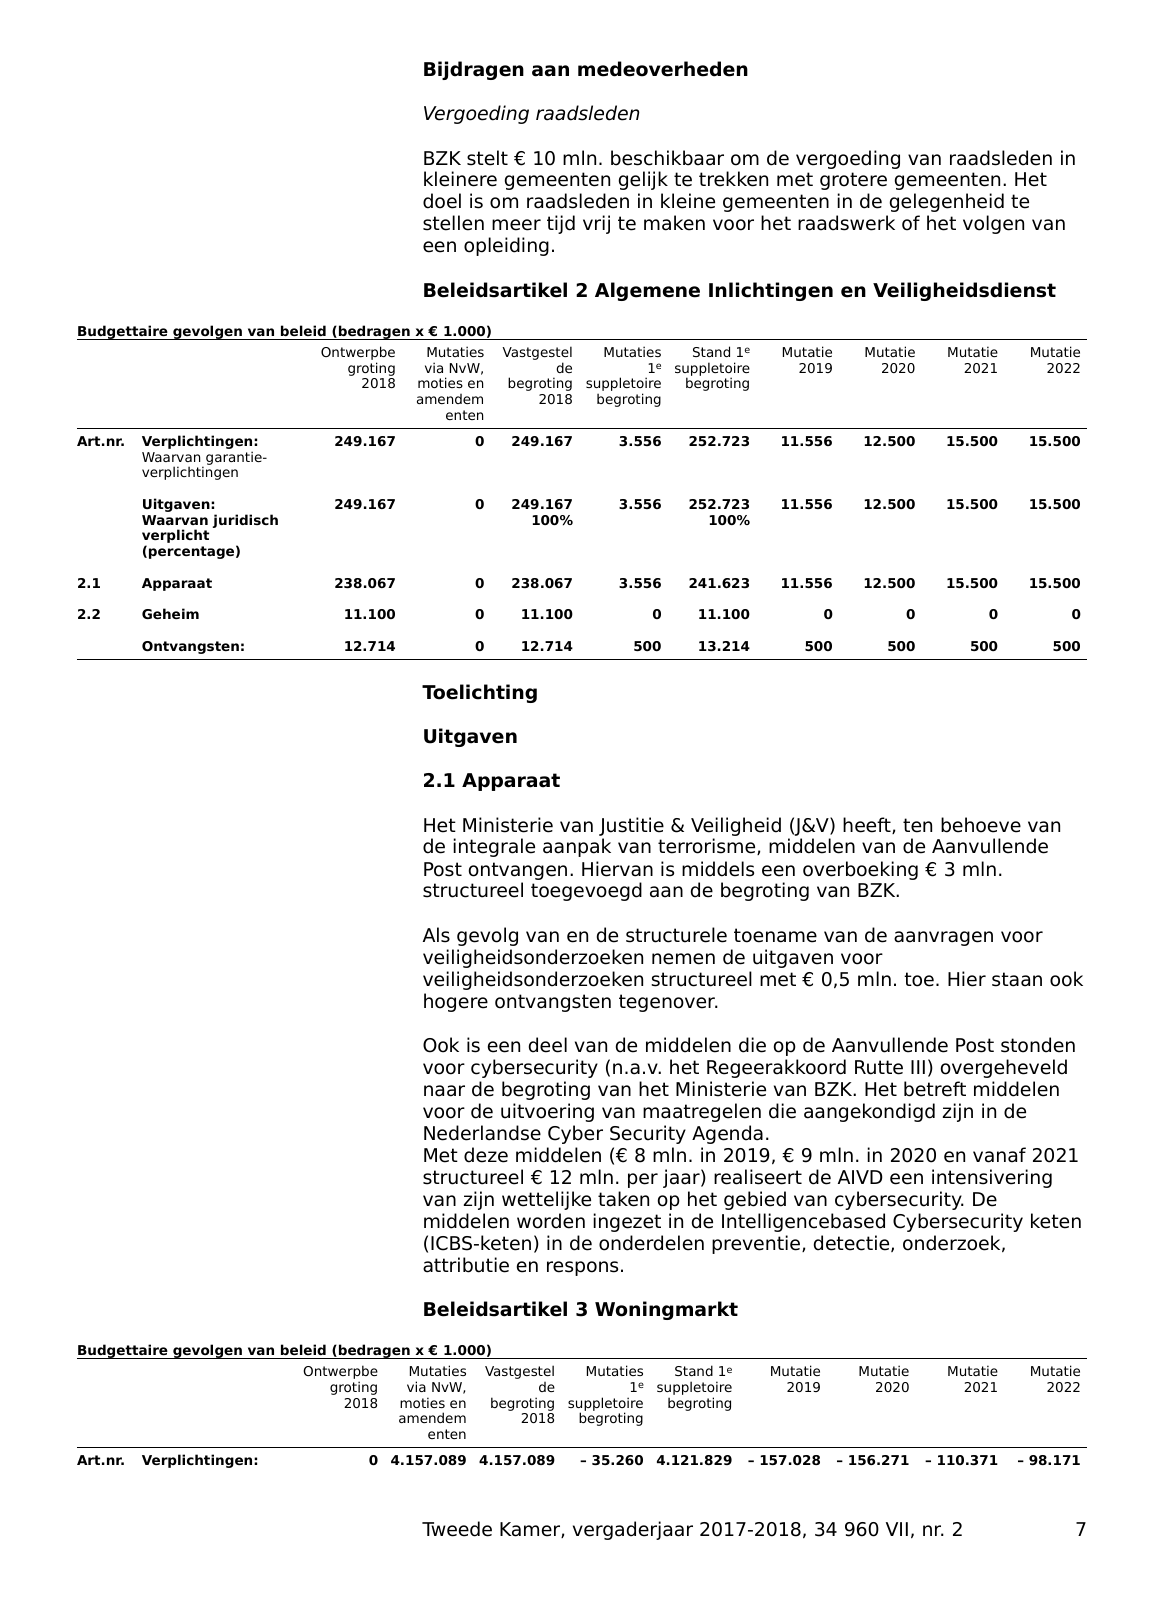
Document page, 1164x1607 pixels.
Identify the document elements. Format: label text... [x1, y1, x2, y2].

table_cell [1004, 450, 1087, 481]
subtitle 2.1 Apparaat [422, 770, 1087, 792]
table_cell [402, 623, 490, 638]
table_cell Art.nr. [77, 429, 136, 449]
table_cell [1004, 623, 1087, 638]
table_cell 11.556 [756, 429, 838, 449]
table_cell 0 [921, 607, 1004, 623]
table_cell [313, 560, 402, 575]
subtitle Bijdragen aan medeoverheden [422, 59, 1087, 81]
table_cell Mutatie 2022 [1004, 340, 1087, 428]
table_cell 0 [402, 575, 490, 591]
table_cell 238.067 [313, 575, 402, 591]
table_cell [839, 623, 921, 638]
table_cell [756, 591, 838, 607]
table_cell [402, 513, 490, 560]
table_cell [839, 591, 921, 607]
table_cell [921, 513, 1004, 560]
table_cell 3.556 [579, 575, 667, 591]
table_cell [402, 481, 490, 497]
table_cell [756, 513, 838, 560]
table_cell [756, 481, 838, 497]
table_cell 252.723 [667, 497, 756, 512]
table_cell Ontwerpbegroting 2018 [313, 340, 402, 428]
table_cell 100% [490, 513, 579, 560]
table_header Budgettaire gevolgen van beleid (bedragen x € 1.000) [77, 1343, 1087, 1358]
table_cell [402, 591, 490, 607]
table_cell Vastgestelde begroting 2018 [473, 1359, 561, 1447]
table_cell [667, 450, 756, 481]
table_cell Waarvan garantie-verplichtingen [136, 450, 313, 481]
table_cell [921, 623, 1004, 638]
table_cell [77, 513, 136, 560]
table_cell 15.500 [1004, 575, 1087, 591]
table_cell 238.067 [490, 575, 579, 591]
table_cell [667, 481, 756, 497]
table_header Budgettaire gevolgen van beleid (bedragen x € 1.000) [77, 323, 1087, 339]
table_cell [579, 623, 667, 638]
table_cell Apparaat [136, 575, 313, 591]
table_cell Vastgestelde begroting 2018 [490, 340, 579, 428]
table_cell – 157.028 [738, 1448, 827, 1469]
table_cell [77, 340, 136, 428]
table_cell Mutatie 2019 [738, 1359, 827, 1447]
table_cell 500 [756, 638, 838, 659]
table_cell Waarvan juridisch verplicht (percentage) [136, 513, 313, 560]
table_cell 0 [402, 607, 490, 623]
table_cell Stand 1e suppletoire begroting [650, 1359, 738, 1447]
table_cell 15.500 [921, 429, 1004, 449]
table_cell 0 [402, 638, 490, 659]
table_cell [77, 638, 136, 659]
table_cell [1004, 481, 1087, 497]
table_cell 12.714 [490, 638, 579, 659]
table_cell 2.2 [77, 607, 136, 623]
table_cell 3.556 [579, 497, 667, 512]
subtitle Uitgaven [422, 726, 1087, 748]
table_cell [402, 560, 490, 575]
table_cell 100% [667, 513, 756, 560]
table_cell Mutatie 2021 [921, 340, 1004, 428]
table_cell 15.500 [921, 497, 1004, 512]
table_cell [490, 560, 579, 575]
table_cell [1004, 513, 1087, 560]
table_cell [77, 560, 136, 575]
subtitle Beleidsartikel 2 Algemene Inlichtingen en Veiligheidsdienst [422, 279, 1087, 301]
table_cell Verplichtingen: [136, 429, 313, 449]
text Met deze middelen (€ 8 mln. in 2019, € 9 mln. in 2020 en vanaf 2021 structureel € 12 mln. per jaar) realiseert de AIVD een intensivering van zijn wettelijke taken op het gebied van cybersecurity. De middelen worden ingezet in de Intelligencebased Cybersecurity keten (ICBS-keten) in de onderdelen preventie, detectie, onderzoek, attributie en respons. [422, 1144, 1087, 1276]
table_cell [77, 497, 136, 512]
table_cell Mutaties via NvW, moties en amendementen [384, 1359, 472, 1447]
table_cell [136, 1359, 295, 1447]
table_cell Mutatie 2020 [827, 1359, 915, 1447]
table_cell 12.500 [839, 429, 921, 449]
table_cell [136, 560, 313, 575]
table_cell 249.167 [490, 429, 579, 449]
table_cell Mutaties 1e suppletoire begroting [561, 1359, 649, 1447]
table_cell [579, 450, 667, 481]
table_cell [490, 481, 579, 497]
table_cell 4.157.089 [473, 1448, 561, 1469]
table_cell [839, 560, 921, 575]
table_cell 15.500 [921, 575, 1004, 591]
table_cell [839, 513, 921, 560]
table_cell [756, 623, 838, 638]
table_cell [136, 481, 313, 497]
table_cell [313, 481, 402, 497]
text BZK stelt € 10 mln. beschikbaar om de vergoeding van raadsleden in kleinere gemeenten gelijk te trekken met grotere gemeenten. Het doel is om raadsleden in kleine gemeenten in de gelegenheid te stellen meer tijd vrij te maken voor het raadswerk of het volgen van een opleiding. [422, 147, 1087, 257]
table_cell 11.556 [756, 575, 838, 591]
table_cell 252.723 [667, 429, 756, 449]
table_cell [1004, 560, 1087, 575]
table_cell Mutaties 1e suppletoire begroting [579, 340, 667, 428]
table_cell 15.500 [1004, 429, 1087, 449]
table_cell [921, 450, 1004, 481]
table_cell 500 [921, 638, 1004, 659]
table_cell [667, 591, 756, 607]
table_cell 0 [1004, 607, 1087, 623]
table_cell 500 [1004, 638, 1087, 659]
table_cell 15.500 [1004, 497, 1087, 512]
table_cell 0 [295, 1448, 384, 1469]
table_cell Art.nr. [77, 1448, 136, 1469]
table_cell [579, 560, 667, 575]
table_cell [756, 560, 838, 575]
table_cell Geheim [136, 607, 313, 623]
table_cell [921, 481, 1004, 497]
table_cell Ontwerpbegroting 2018 [295, 1359, 384, 1447]
table_cell 500 [579, 638, 667, 659]
table_cell 0 [402, 497, 490, 512]
table_cell [839, 481, 921, 497]
table_cell [136, 591, 313, 607]
text Het Ministerie van Justitie & Veiligheid (J&V) heeft, ten behoeve van de integrale aanpak van terrorisme, middelen van de Aanvullende Post ontvangen. Hiervan is middels een overboeking € 3 mln. structureel toegevoegd aan de begroting van BZK. [422, 814, 1087, 902]
table_cell [1004, 591, 1087, 607]
table_cell – 110.371 [915, 1448, 1004, 1469]
text Ook is een deel van de middelen die op de Aanvullende Post stonden voor cybersecurity (n.a.v. het Regeerakkoord Rutte III) overgeheveld naar de begroting van het Ministerie van BZK. Het betreft middelen voor de uitvoering van maatregelen die aangekondigd zijn in de Nederlandse Cyber Security Agenda. [422, 1035, 1087, 1144]
table_cell [313, 513, 402, 560]
table_cell Verplichtingen: [136, 1448, 295, 1469]
table_cell 11.100 [313, 607, 402, 623]
table_cell [839, 450, 921, 481]
table_cell [313, 450, 402, 481]
table_cell 4.157.089 [384, 1448, 472, 1469]
table_cell 12.500 [839, 575, 921, 591]
table_cell 241.623 [667, 575, 756, 591]
table_cell 12.714 [313, 638, 402, 659]
table_cell [921, 560, 1004, 575]
table_cell – 156.271 [827, 1448, 915, 1469]
table_cell [490, 623, 579, 638]
table_cell [136, 623, 313, 638]
text Als gevolg van en de structurele toename van de aanvragen voor veiligheidsonderzoeken nemen de uitgaven voor veiligheidsonderzoeken structureel met € 0,5 mln. toe. Hier staan ook hogere ontvangsten tegenover. [422, 924, 1087, 1012]
table_cell [579, 481, 667, 497]
table_cell 11.100 [667, 607, 756, 623]
table_cell 13.214 [667, 638, 756, 659]
table_cell [313, 591, 402, 607]
table_cell 4.121.829 [650, 1448, 738, 1469]
table_cell 3.556 [579, 429, 667, 449]
table_cell 249.167 [490, 497, 579, 512]
table_cell – 98.171 [1004, 1448, 1087, 1469]
table_cell 11.556 [756, 497, 838, 512]
table_cell [490, 591, 579, 607]
table_cell [756, 450, 838, 481]
table_cell [490, 450, 579, 481]
table_cell Ontvangsten: [136, 638, 313, 659]
table_cell 0 [402, 429, 490, 449]
table_cell [77, 591, 136, 607]
table_cell 12.500 [839, 497, 921, 512]
table_cell [667, 560, 756, 575]
table_cell Uitgaven: [136, 497, 313, 512]
table_cell 2.1 [77, 575, 136, 591]
table_cell [313, 623, 402, 638]
table_cell Mutatie 2021 [915, 1359, 1004, 1447]
subtitle Beleidsartikel 3 Woningmarkt [422, 1299, 1087, 1321]
table_cell Stand 1e suppletoire begroting [667, 340, 756, 428]
table_cell [579, 591, 667, 607]
table_cell 0 [756, 607, 838, 623]
table_cell [667, 623, 756, 638]
table_cell [579, 513, 667, 560]
table_cell [77, 1359, 136, 1447]
table_cell 0 [579, 607, 667, 623]
table_cell 249.167 [313, 497, 402, 512]
subtitle Vergoeding raadsleden [422, 103, 1087, 125]
subtitle Toelichting [422, 682, 1087, 704]
table_cell 11.100 [490, 607, 579, 623]
table_cell [136, 340, 313, 428]
table_cell [77, 481, 136, 497]
table_cell Mutatie 2019 [756, 340, 838, 428]
table_cell 249.167 [313, 429, 402, 449]
table_cell [77, 623, 136, 638]
table_cell Mutaties via NvW, moties en amendementen [402, 340, 490, 428]
table_cell [402, 450, 490, 481]
table_cell Mutatie 2020 [839, 340, 921, 428]
table_cell 0 [839, 607, 921, 623]
table_cell – 35.260 [561, 1448, 649, 1469]
table_cell [921, 591, 1004, 607]
table_cell 500 [839, 638, 921, 659]
table_cell [77, 450, 136, 481]
table_cell Mutatie 2022 [1004, 1359, 1087, 1447]
